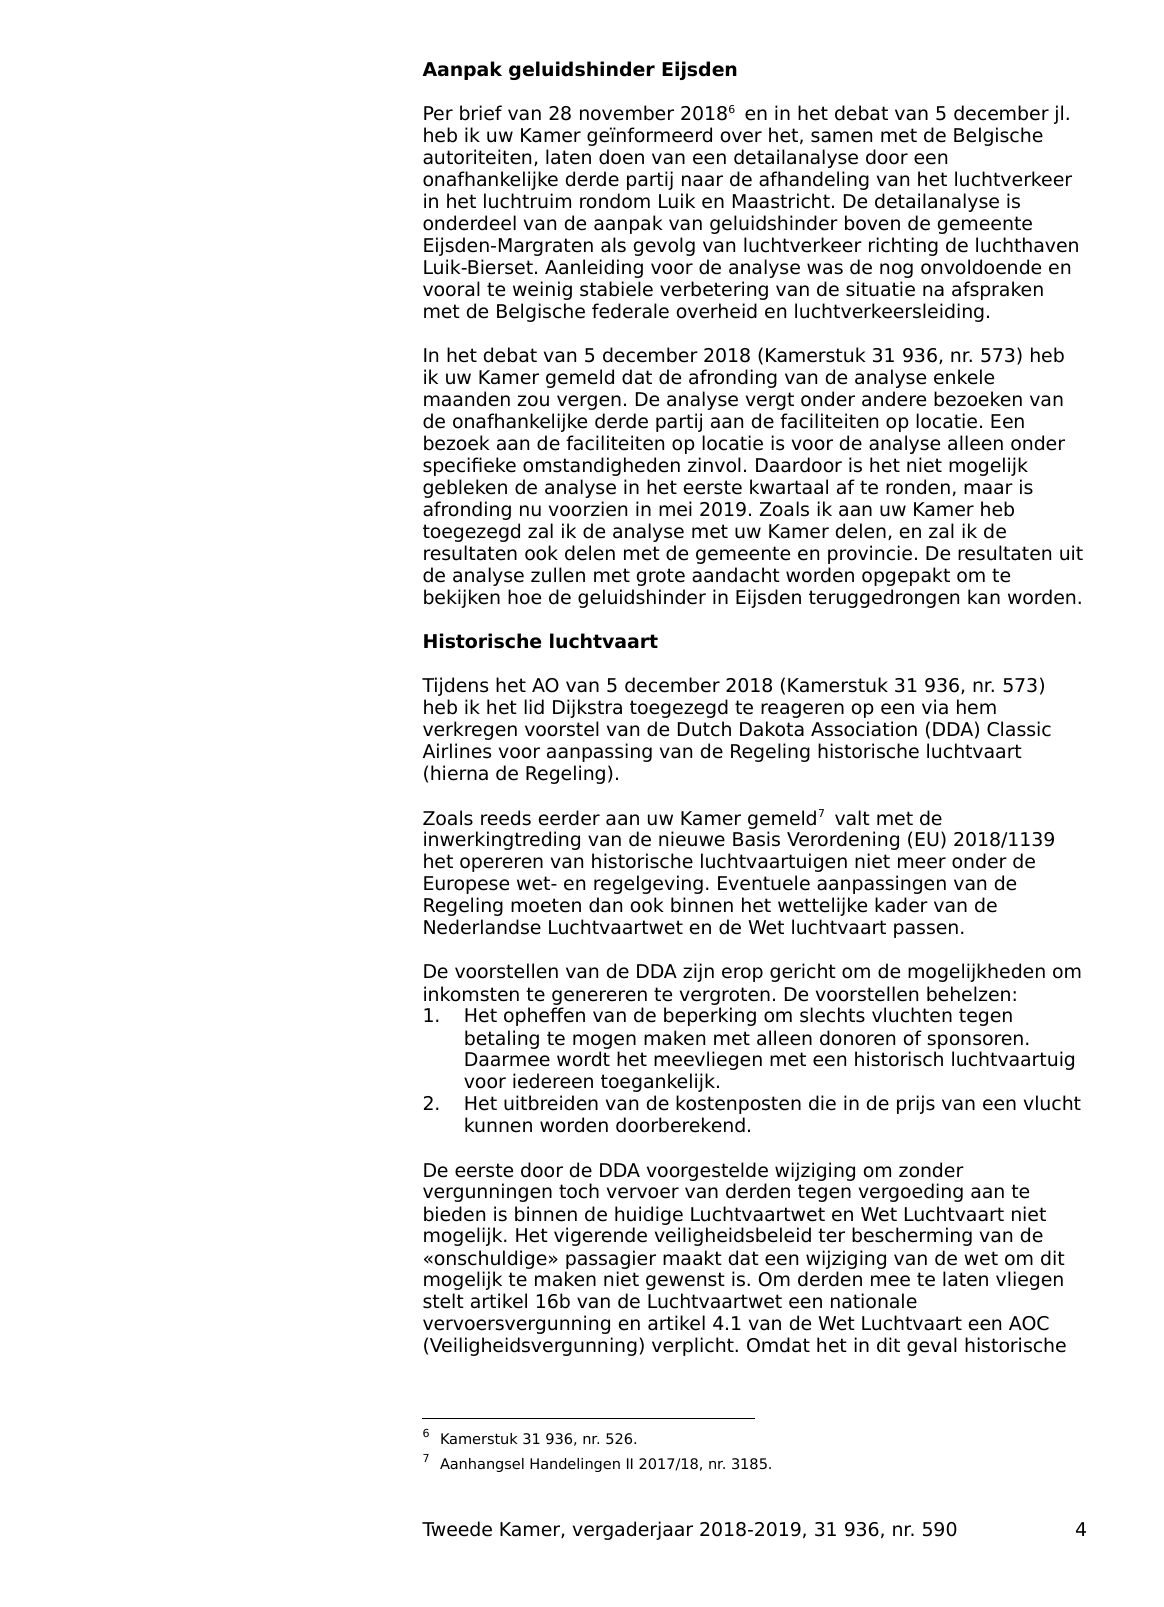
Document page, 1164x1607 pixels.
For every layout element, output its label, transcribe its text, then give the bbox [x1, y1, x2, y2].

text Per brief van 28 november 2018 en in het debat van 5 december jl. heb ik uw Kamer geïnformeerd over het, samen met de Belgische autoriteiten, laten doen van een detailanalyse door een onafhankelijke derde partij naar de afhandeling van het luchtverkeer in het luchtruim rondom Luik en Maastricht. De detailanalyse is onderdeel van de aanpak van geluidshinder boven de gemeente Eijsden-Margraten als gevolg van luchtverkeer richting de luchthaven Luik-Bierset. Aanleiding voor de analyse was de nog onvoldoende en vooral te weinig stabiele verbetering van de situatie na afspraken met de Belgische federale overheid en luchtverkeersleiding. [422, 103, 1087, 323]
text In het debat van 5 december 2018 (Kamerstuk 31 936, nr. 573) heb ik uw Kamer gemeld dat de afronding van de analyse enkele maanden zou vergen. De analyse vergt onder andere bezoeken van de onafhankelijke derde partij aan de faciliteiten op locatie. Een bezoek aan de faciliteiten op locatie is voor de analyse alleen onder specifieke omstandigheden zinvol. Daardoor is het niet mogelijk gebleken de analyse in het eerste kwartaal af te ronden, maar is afronding nu voorzien in mei 2019. Zoals ik aan uw Kamer heb toegezegd zal ik de analyse met uw Kamer delen, en zal ik de resultaten ook delen met de gemeente en provincie. De resultaten uit de analyse zullen met grote aandacht worden opgepakt om te bekijken hoe de geluidshinder in Eijsden teruggedrongen kan worden. [422, 345, 1087, 609]
subtitle Aanpak geluidshinder Eijsden [422, 59, 1087, 81]
text Zoals reeds eerder aan uw Kamer gemeld valt met de inwerkingtreding van de nieuwe Basis Verordening (EU) 2018/1139 het opereren van historische luchtvaartuigen niet meer onder de Europese wet- en regelgeving. Eventuele aanpassingen van de Regeling moeten dan ook binnen het wettelijke kader van de Nederlandse Luchtvaartwet en de Wet luchtvaart passen. [422, 807, 1087, 939]
text 2. Het uitbreiden van de kostenposten die in de prijs van een vlucht kunnen worden doorberekend. [422, 1093, 1087, 1137]
text 1. Het opheffen van de beperking om slechts vluchten tegen betaling te mogen maken met alleen donoren of sponsoren. Daarmee wordt het meevliegen met een historisch luchtvaartuig voor iedereen toegankelijk. [422, 1005, 1087, 1093]
text Tijdens het AO van 5 december 2018 (Kamerstuk 31 936, nr. 573) heb ik het lid Dijkstra toegezegd te reageren op een via hem verkregen voorstel van de Dutch Dakota Association (DDA) Classic Airlines voor aanpassing van de Regeling historische luchtvaart (hierna de Regeling). [422, 675, 1087, 785]
subtitle Historische luchtvaart [422, 631, 1087, 653]
text De voorstellen van de DDA zijn erop gericht om de mogelijkheden om inkomsten te genereren te vergroten. De voorstellen behelzen: [422, 961, 1087, 1005]
text Aanhangsel Handelingen II 2017/18, nr. 3185. [422, 1452, 1087, 1474]
text Kamerstuk 31 936, nr. 526. [422, 1427, 1087, 1449]
text De eerste door de DDA voorgestelde wijziging om zonder vergunningen toch vervoer van derden tegen vergoeding aan te bieden is binnen de huidige Luchtvaartwet en Wet Luchtvaart niet mogelijk. Het vigerende veiligheidsbeleid ter bescherming van de «onschuldige» passagier maakt dat een wijziging van de wet om dit mogelijk te maken niet gewenst is. Om derden mee te laten vliegen stelt artikel 16b van de Luchtvaartwet een nationale vervoersvergunning en artikel 4.1 van de Wet Luchtvaart een AOC (Veiligheidsvergunning) verplicht. Omdat het in dit geval historische [422, 1159, 1087, 1357]
